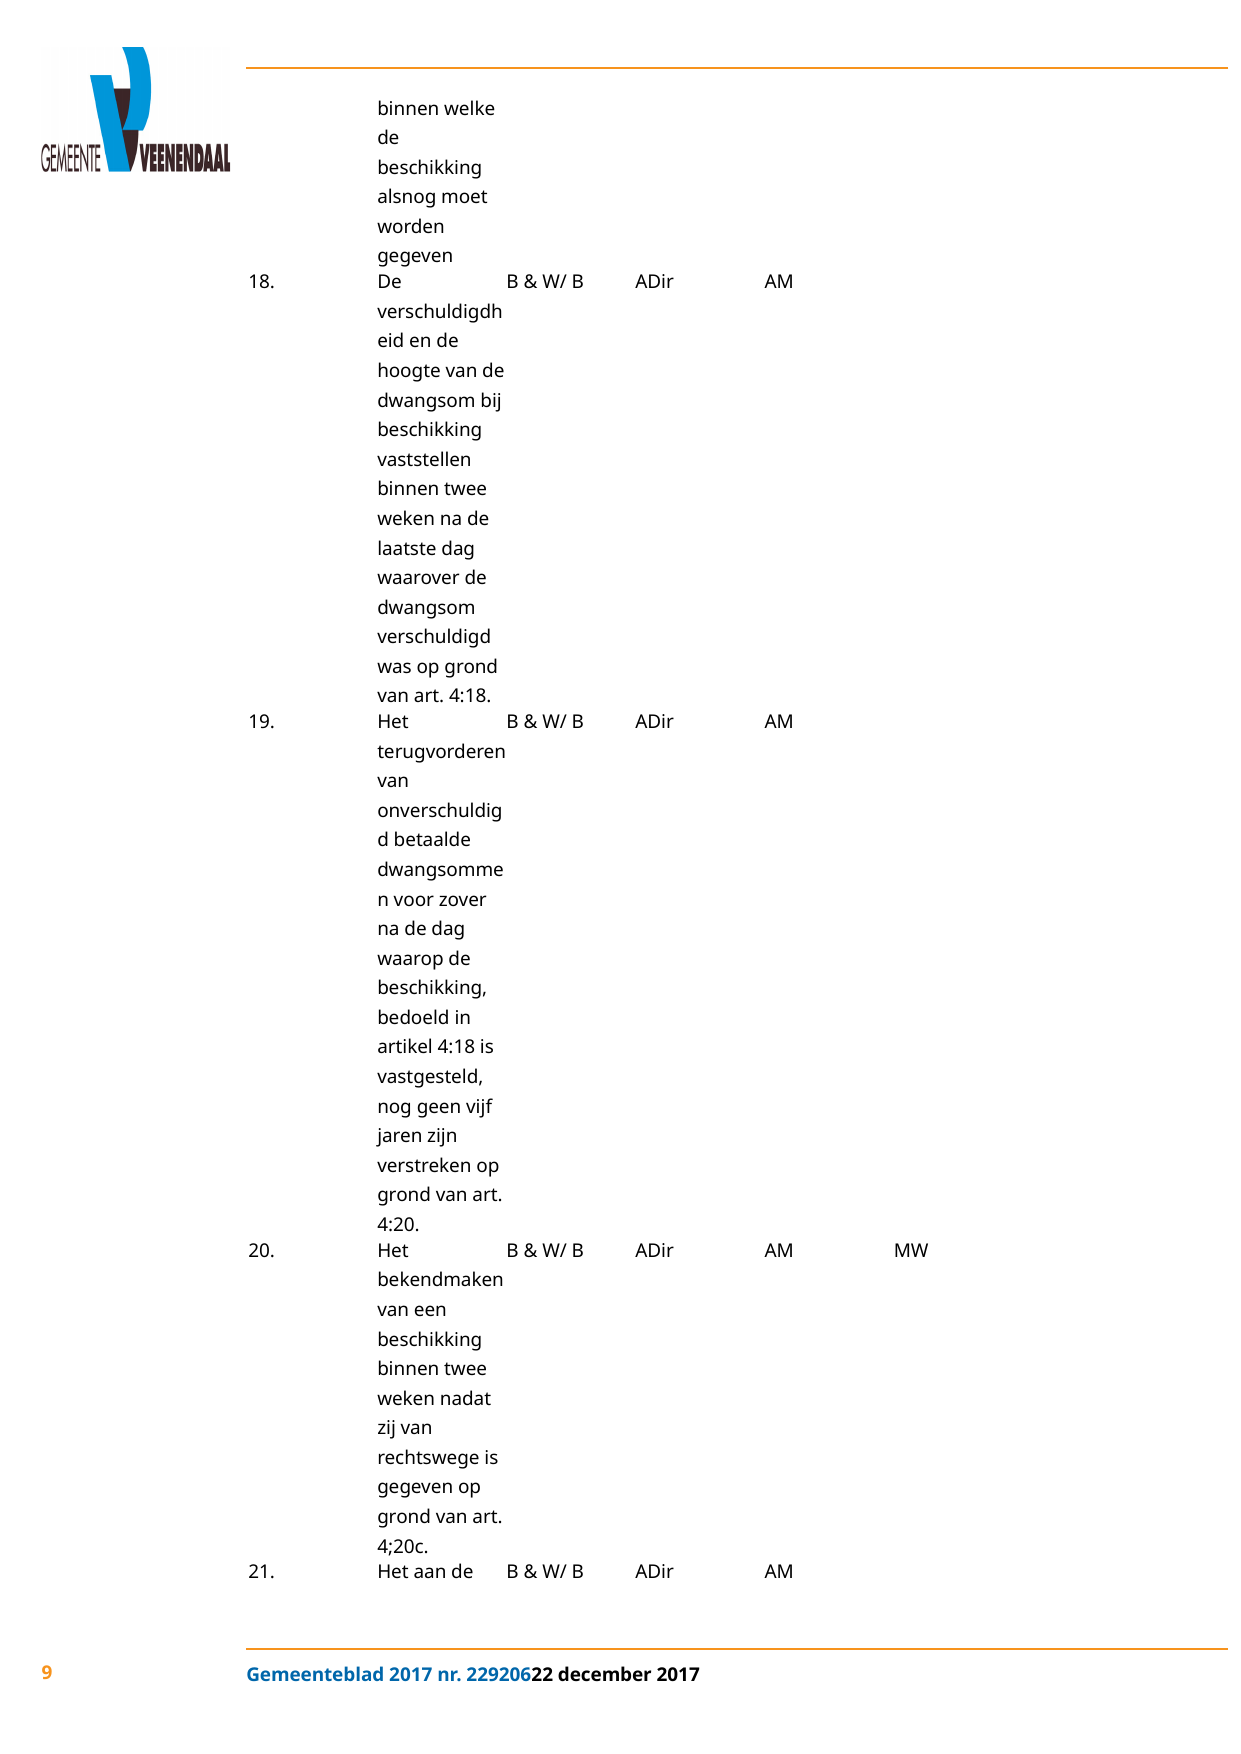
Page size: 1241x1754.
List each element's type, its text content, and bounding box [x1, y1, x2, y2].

table_cell [894, 95, 1022, 268]
table_cell B & W/ B [506, 269, 635, 708]
table_cell Het aan de [377, 1559, 506, 1584]
picture [123, 47, 231, 172]
table_cell [1023, 269, 1152, 708]
table_cell B & W/ B [506, 1237, 635, 1558]
table_cell [248, 708, 377, 1237]
table_cell [248, 1237, 377, 1558]
table_cell [1023, 1559, 1152, 1584]
table_cell ADir [635, 708, 764, 1237]
table_cell AM [764, 1237, 893, 1558]
table_cell [248, 269, 377, 708]
table_cell AM [764, 708, 893, 1237]
table_cell [248, 1559, 377, 1584]
table_cell [1023, 95, 1152, 268]
table_cell Het terugvorderen van onverschuldigd betaalde dwangsommen voor zover na de dag waarop de beschikking, bedoeld in artikel 4:18 is vastgesteld, nog geen vijf jaren zijn verstreken op grond van art. 4:20. [377, 708, 506, 1237]
table_cell [894, 1559, 1022, 1584]
table_cell [894, 269, 1022, 708]
picture [41, 47, 130, 172]
table_cell [635, 95, 764, 268]
table_cell [894, 708, 1022, 1237]
table_cell De verschuldigdheid en de hoogte van de dwangsom bij beschikking vaststellen binnen twee weken na de laatste dag waarover de dwangsom verschuldigd was op grond van art. 4:18. [377, 269, 506, 708]
table_cell B & W/ B [506, 708, 635, 1237]
table_cell B & W/ B [506, 1559, 635, 1584]
table_cell AM [764, 1559, 893, 1584]
table_cell ADir [635, 1559, 764, 1584]
table_cell [506, 95, 635, 268]
table_cell [764, 95, 893, 268]
table_cell Het bekendmaken van een beschikking binnen twee weken nadat zij van rechtswege is gegeven op grond van art. 4;20c. [377, 1237, 506, 1558]
table_cell [1023, 1237, 1152, 1558]
table_cell ADir [635, 1237, 764, 1558]
table_cell binnen welke de beschikking alsnog moet worden gegeven [377, 95, 506, 268]
table_cell MW [894, 1237, 1022, 1558]
table_cell AM [764, 269, 893, 708]
table_cell ADir [635, 269, 764, 708]
table_cell [248, 95, 377, 268]
table_cell [1023, 708, 1152, 1237]
